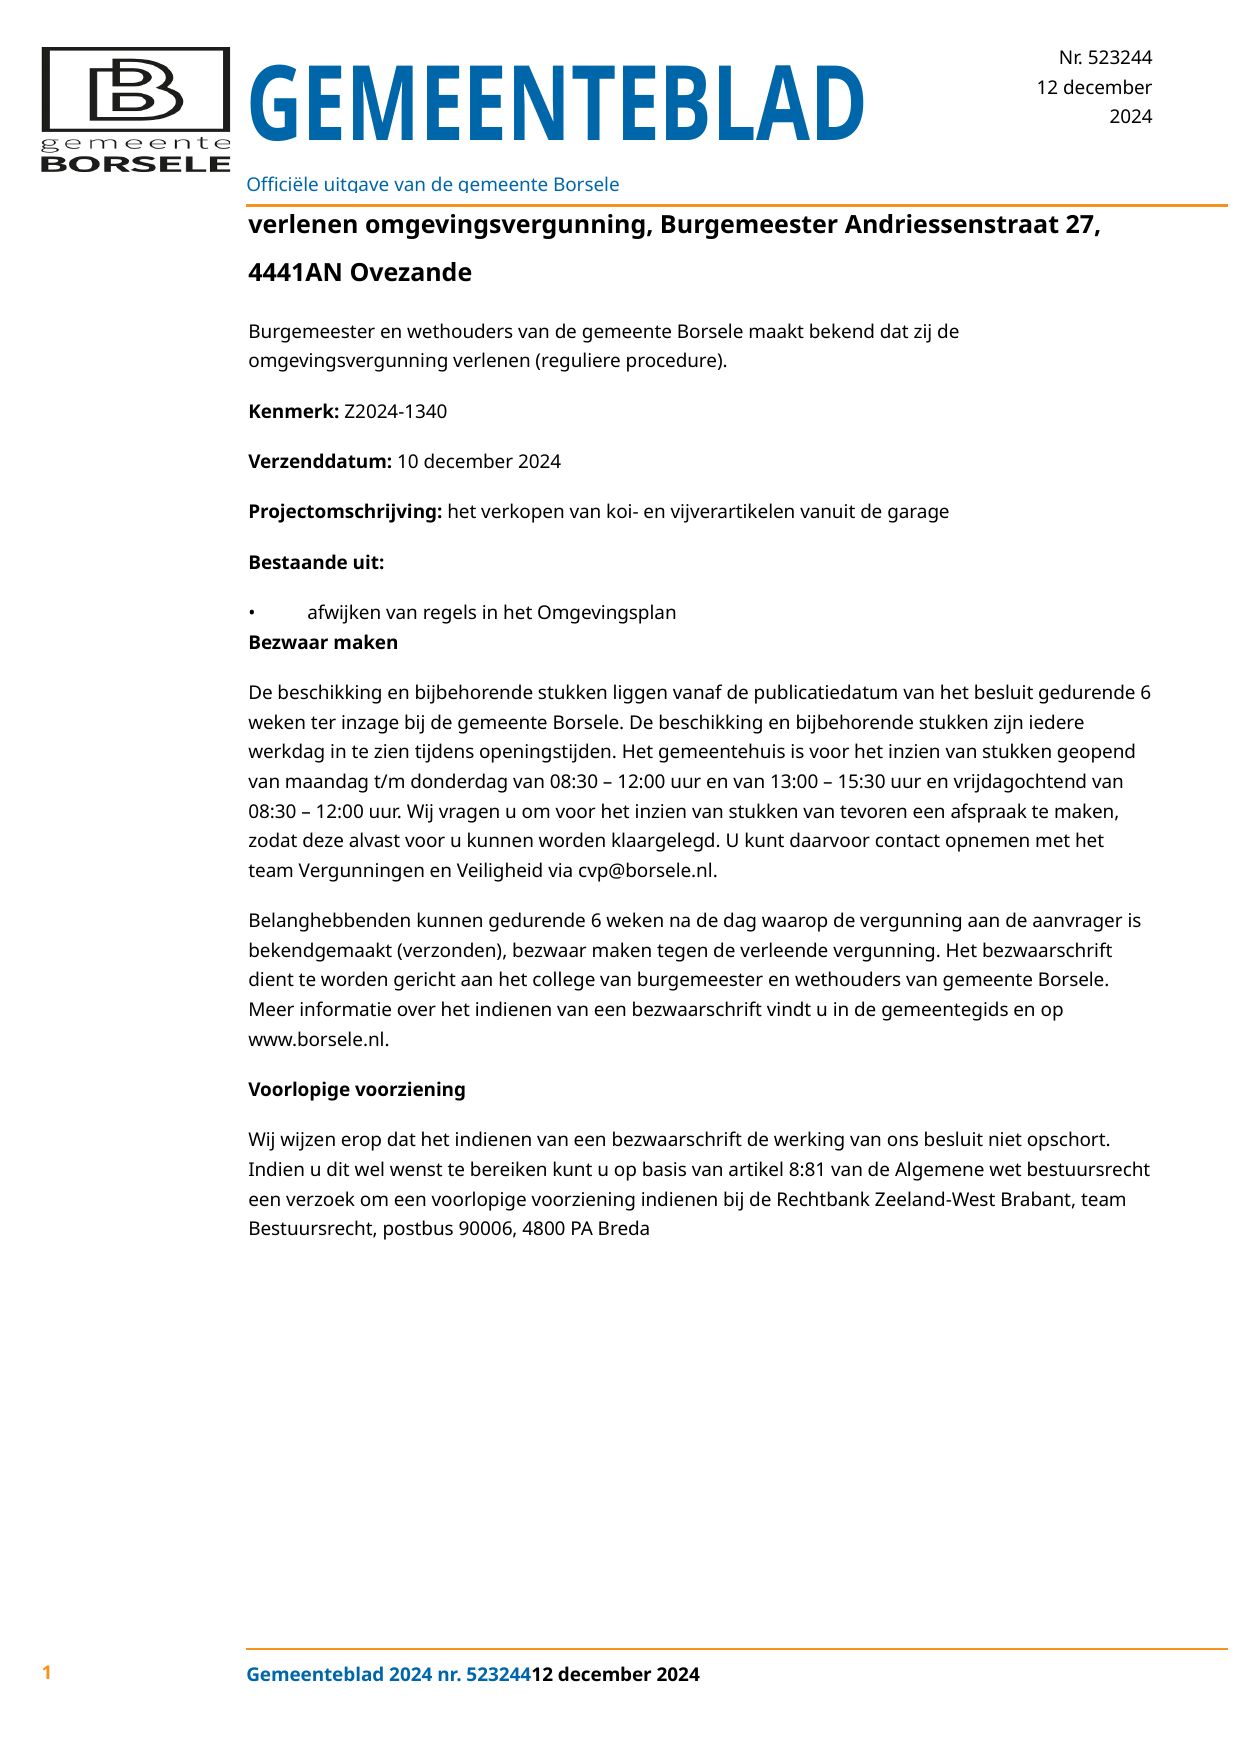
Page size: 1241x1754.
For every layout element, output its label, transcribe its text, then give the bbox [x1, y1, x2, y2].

text De beschikking en bijbehorende stukken liggen vanaf de publicatiedatum van het besluit gedurende 6 weken ter inzage bij de gemeente Borsele. De beschikking en bijbehorende stukken zijn iedere werkdag in te zien tijdens openingstijden. Het gemeentehuis is voor het inzien van stukken geopend van maandag t/m donderdag van 08:30 – 12:00 uur en van 13:00 – 15:30 uur en vrijdagochtend van 08:30 – 12:00 uur. Wij vragen u om voor het inzien van stukken van tevoren een afspraak te maken, zodat deze alvast voor u kunnen worden klaargelegd. U kunt daarvoor contact opnemen met het team Vergunningen en Veiligheid via cvp@borsele.nl. [248, 679, 1152, 883]
picture [41, 47, 231, 172]
text Belanghebbenden kunnen gedurende 6 weken na de dag waarop de vergunning aan de aanvrager is bekendgemaakt (verzonden), bezwaar maken tegen de verleende vergunning. Het bezwaarschrift dient te worden gericht aan het college van burgemeester en wethouders van gemeente Borsele. Meer informatie over het indienen van een bezwaarschrift vindt u in de gemeentegids en op www.borsele.nl. [248, 907, 1152, 1052]
text Verzenddatum: 10 december 2024 [248, 448, 1152, 474]
text Projectomschrijving: het verkopen van koi- en vijverartikelen vanuit de garage [248, 499, 1152, 524]
text Bestaande uit: [248, 549, 1152, 575]
text Burgemeester en wethouders van de gemeente Borsele maakt bekend dat zij de omgevingsvergunning verlenen (reguliere procedure). [248, 318, 1152, 373]
list afwijken van regels in het Omgevingsplan [248, 599, 1152, 625]
text Bezwaar maken [248, 629, 1152, 655]
text Voorlopige voorziening [248, 1076, 1152, 1102]
text Kenmerk: Z2024-1340 [248, 398, 1152, 424]
text verlenen omgevingsvergunning, Burgemeester Andriessenstraat 27, 4441AN Ovezande [248, 207, 1152, 288]
text Wij wijzen erop dat het indienen van een bezwaarschrift de werking van ons besluit niet opschort. Indien u dit wel wenst te bereiken kunt u op basis van artikel 8:81 van de Algemene wet bestuursrecht een verzoek om een voorlopige voorziening indienen bij de Rechtbank Zeeland-West Brabant, team Bestuursrecht, postbus 90006, 4800 PA Breda [248, 1127, 1152, 1241]
